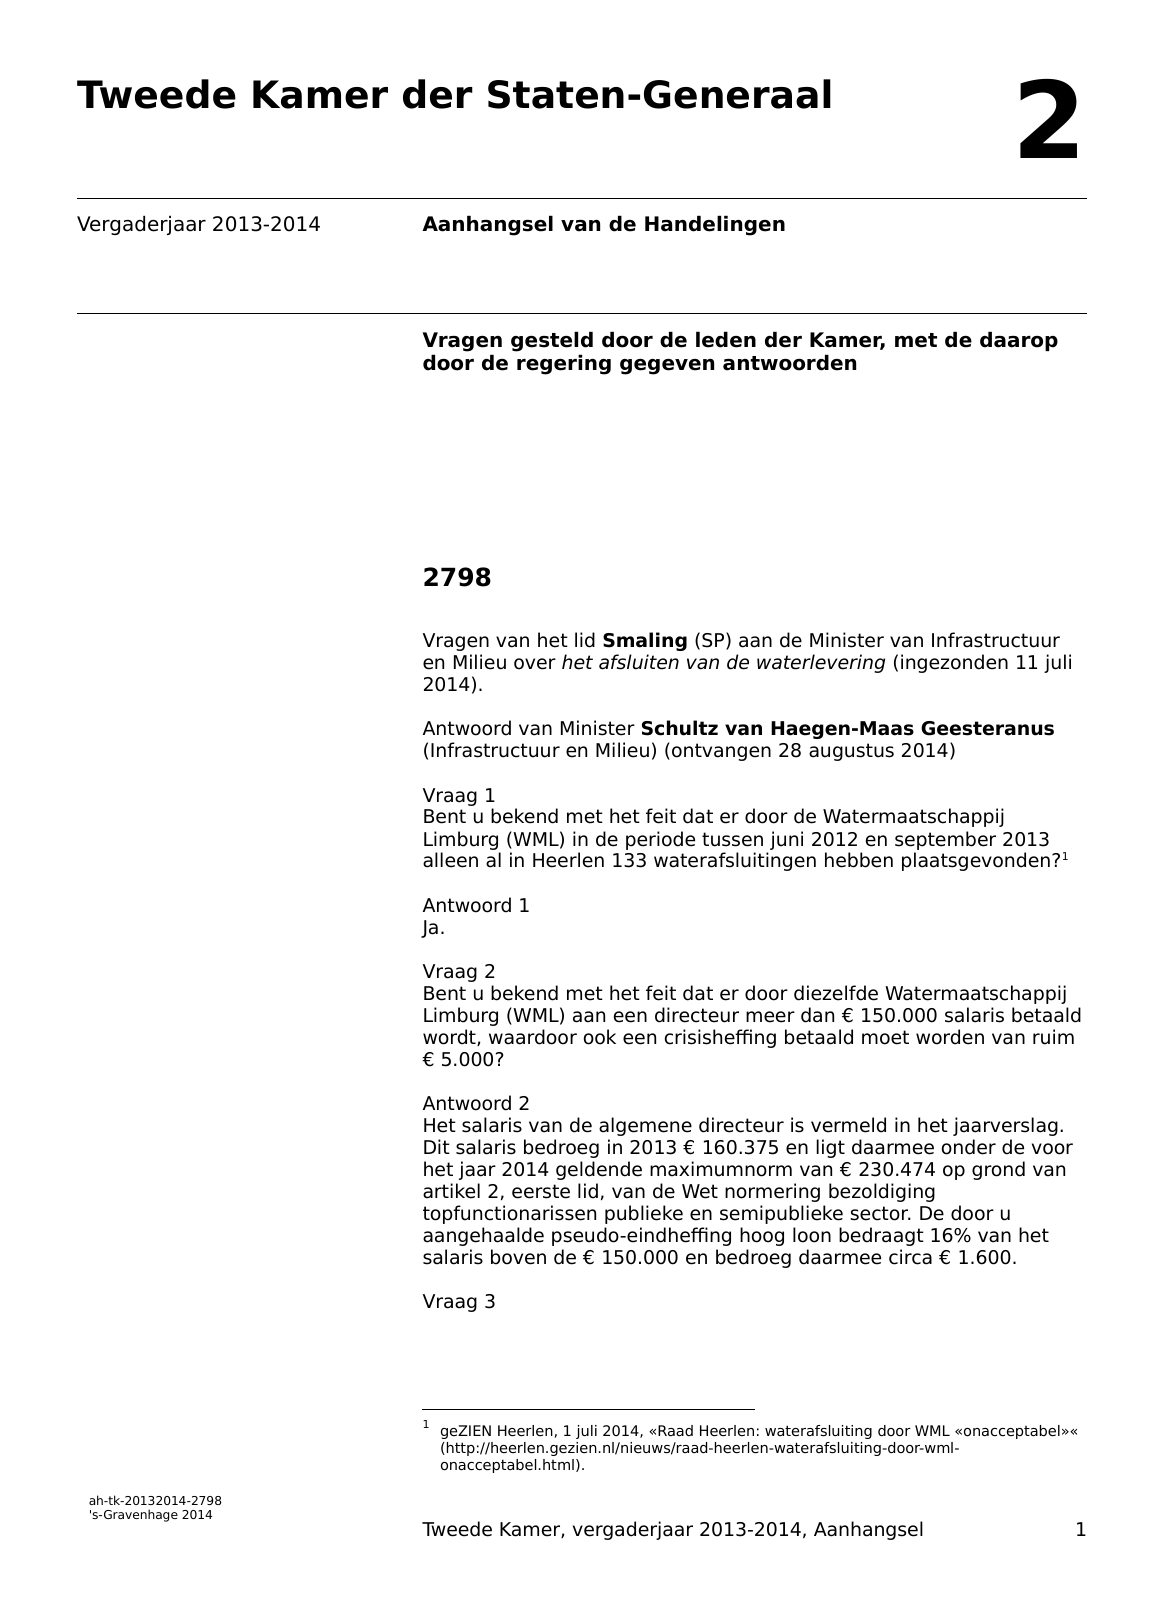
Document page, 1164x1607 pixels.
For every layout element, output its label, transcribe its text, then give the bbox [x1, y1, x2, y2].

text Antwoord 2 [422, 1093, 1087, 1115]
text Bent u bekend met het feit dat er door de Watermaatschappij Limburg (WML) in de periode tussen juni 2012 en september 2013 alleen al in Heerlen 133 waterafsluitingen hebben plaatsgevonden? [422, 806, 1087, 872]
text Vraag 3 [422, 1291, 1087, 1313]
table_header 2 [886, 59, 1087, 198]
text 2798 [422, 563, 1087, 592]
text Antwoord van Minister Schultz van Haegen-Maas Geesteranus (Infrastructuur en Milieu) (ontvangen 28 augustus 2014) [422, 718, 1087, 762]
text Het salaris van de algemene directeur is vermeld in het jaarverslag. Dit salaris bedroeg in 2013 € 160.375 en ligt daarmee onder de voor het jaar 2014 geldende maximumnorm van € 230.474 op grond van artikel 2, eerste lid, van de Wet normering bezoldiging topfunctionarissen publieke en semipublieke sector. De door u aangehaalde pseudo-eindheffing hoog loon bedraagt 16% van het salaris boven de € 150.000 en bedroeg daarmee circa € 1.600. [422, 1115, 1087, 1269]
text Vraag 1 [422, 784, 1087, 806]
text Ja. [422, 917, 1087, 938]
table_cell Aanhangsel van de Handelingen [422, 199, 1087, 313]
text ah-tk-20132014-2798 [88, 1494, 323, 1508]
text Vragen van het lid Smaling (SP) aan de Minister van Infrastructuur en Milieu over het afsluiten van de waterlevering (ingezonden 11 juli 2014). [422, 630, 1087, 696]
table_cell [77, 314, 422, 375]
text Bent u bekend met het feit dat er door diezelfde Watermaatschappij Limburg (WML) aan een directeur meer dan € 150.000 salaris betaald wordt, waardoor ook een crisisheffing betaald moet worden van ruim € 5.000? [422, 983, 1087, 1071]
text geZIEN Heerlen, 1 juli 2014, «Raad Heerlen: waterafsluiting door WML «onacceptabel»« (http://heerlen.gezien.nl/nieuws/raad-heerlen-waterafsluiting-door-wml-onacceptabel.html). [422, 1418, 1087, 1474]
text Antwoord 1 [422, 894, 1087, 917]
table_cell Vergaderjaar 2013-2014 [77, 199, 422, 313]
text 's-Gravenhage 2014 [88, 1508, 323, 1522]
text Vraag 2 [422, 961, 1087, 983]
table_header Tweede Kamer der Staten-Generaal [77, 59, 886, 198]
table_cell Vragen gesteld door de leden der Kamer, met de daarop door de regering gegeven antwoorden [422, 314, 1087, 375]
